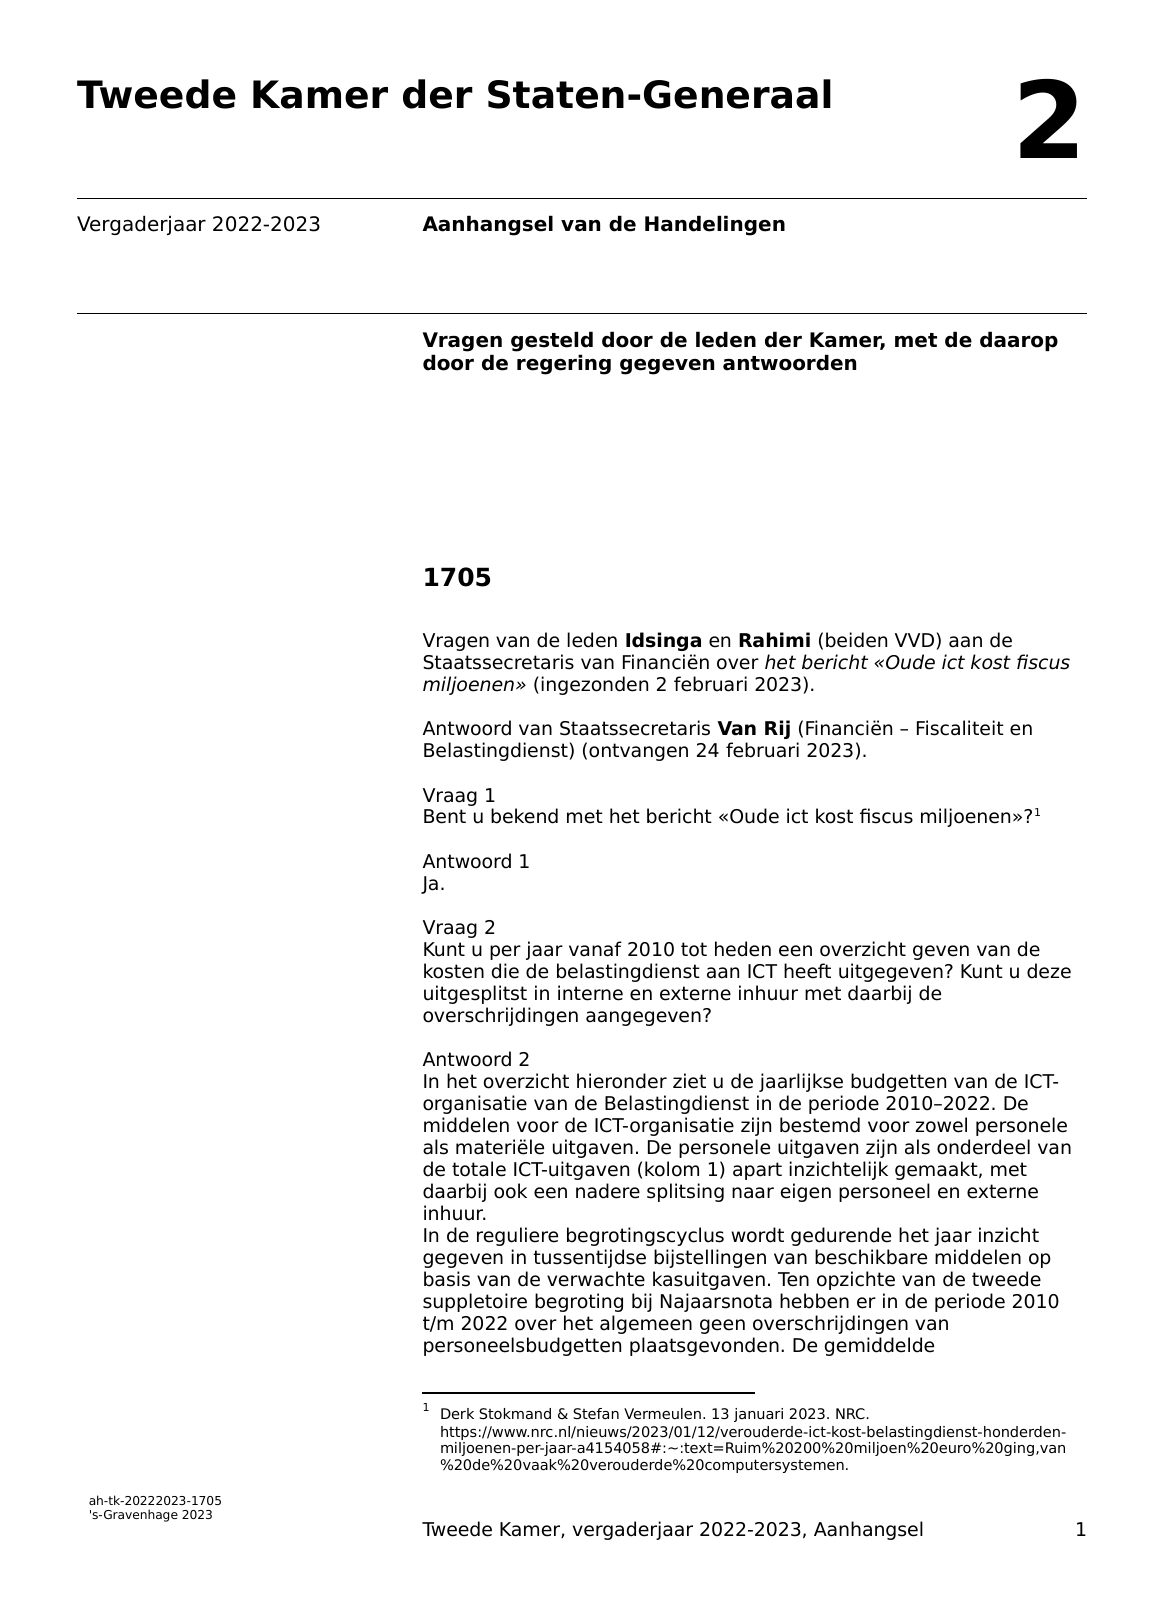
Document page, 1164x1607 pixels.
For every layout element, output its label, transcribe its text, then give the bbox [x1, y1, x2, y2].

text In de reguliere begrotingscyclus wordt gedurende het jaar inzicht gegeven in tussentijdse bijstellingen van beschikbare middelen op basis van de verwachte kasuitgaven. Ten opzichte van de tweede suppletoire begroting bij Najaarsnota hebben er in de periode 2010 t/m 2022 over het algemeen geen overschrijdingen van personeelsbudgetten plaatsgevonden. De gemiddelde [422, 1225, 1087, 1357]
text Antwoord van Staatssecretaris Van Rij (Financiën – Fiscaliteit en Belastingdienst) (ontvangen 24 februari 2023). [422, 718, 1087, 762]
text ah-tk-20222023-1705 [88, 1494, 323, 1508]
text In het overzicht hieronder ziet u de jaarlijkse budgetten van de ICT-organisatie van de Belastingdienst in de periode 2010–2022. De middelen voor de ICT-organisatie zijn bestemd voor zowel personele als materiële uitgaven. De personele uitgaven zijn als onderdeel van de totale ICT-uitgaven (kolom 1) apart inzichtelijk gemaakt, met daarbij ook een nadere splitsing naar eigen personeel en externe inhuur. [422, 1071, 1087, 1225]
text Vraag 1 [422, 784, 1087, 806]
text Vragen van de leden Idsinga en Rahimi (beiden VVD) aan de Staatssecretaris van Financiën over het bericht «Oude ict kost fiscus miljoenen» (ingezonden 2 februari 2023). [422, 630, 1087, 696]
table_header Tweede Kamer der Staten-Generaal [77, 59, 886, 198]
text Ja. [422, 873, 1087, 894]
table_cell Vragen gesteld door de leden der Kamer, met de daarop door de regering gegeven antwoorden [422, 314, 1087, 375]
table_cell Aanhangsel van de Handelingen [422, 199, 1087, 313]
text Vraag 2 [422, 917, 1087, 939]
text Bent u bekend met het bericht «Oude ict kost fiscus miljoenen»? [422, 806, 1087, 828]
text Antwoord 2 [422, 1049, 1087, 1071]
text 1705 [422, 563, 1087, 592]
table_cell [77, 314, 422, 375]
text Kunt u per jaar vanaf 2010 tot heden een overzicht geven van de kosten die de belastingdienst aan ICT heeft uitgegeven? Kunt u deze uitgesplitst in interne en externe inhuur met daarbij de overschrijdingen aangegeven? [422, 939, 1087, 1027]
table_header 2 [886, 59, 1087, 198]
text 's-Gravenhage 2023 [88, 1508, 323, 1522]
table_cell Vergaderjaar 2022-2023 [77, 199, 422, 313]
text Antwoord 1 [422, 851, 1087, 873]
text Derk Stokmand & Stefan Vermeulen. 13 januari 2023. NRC. https://www.nrc.nl/nieuws/2023/01/12/verouderde-ict-kost-belastingdienst-honderden-miljoenen-per-jaar-a4154058#:~:text=Ruim%20200%20miljoen%20euro%20ging,van%20de%20vaak%20verouderde%20computersystemen. [422, 1402, 1087, 1474]
